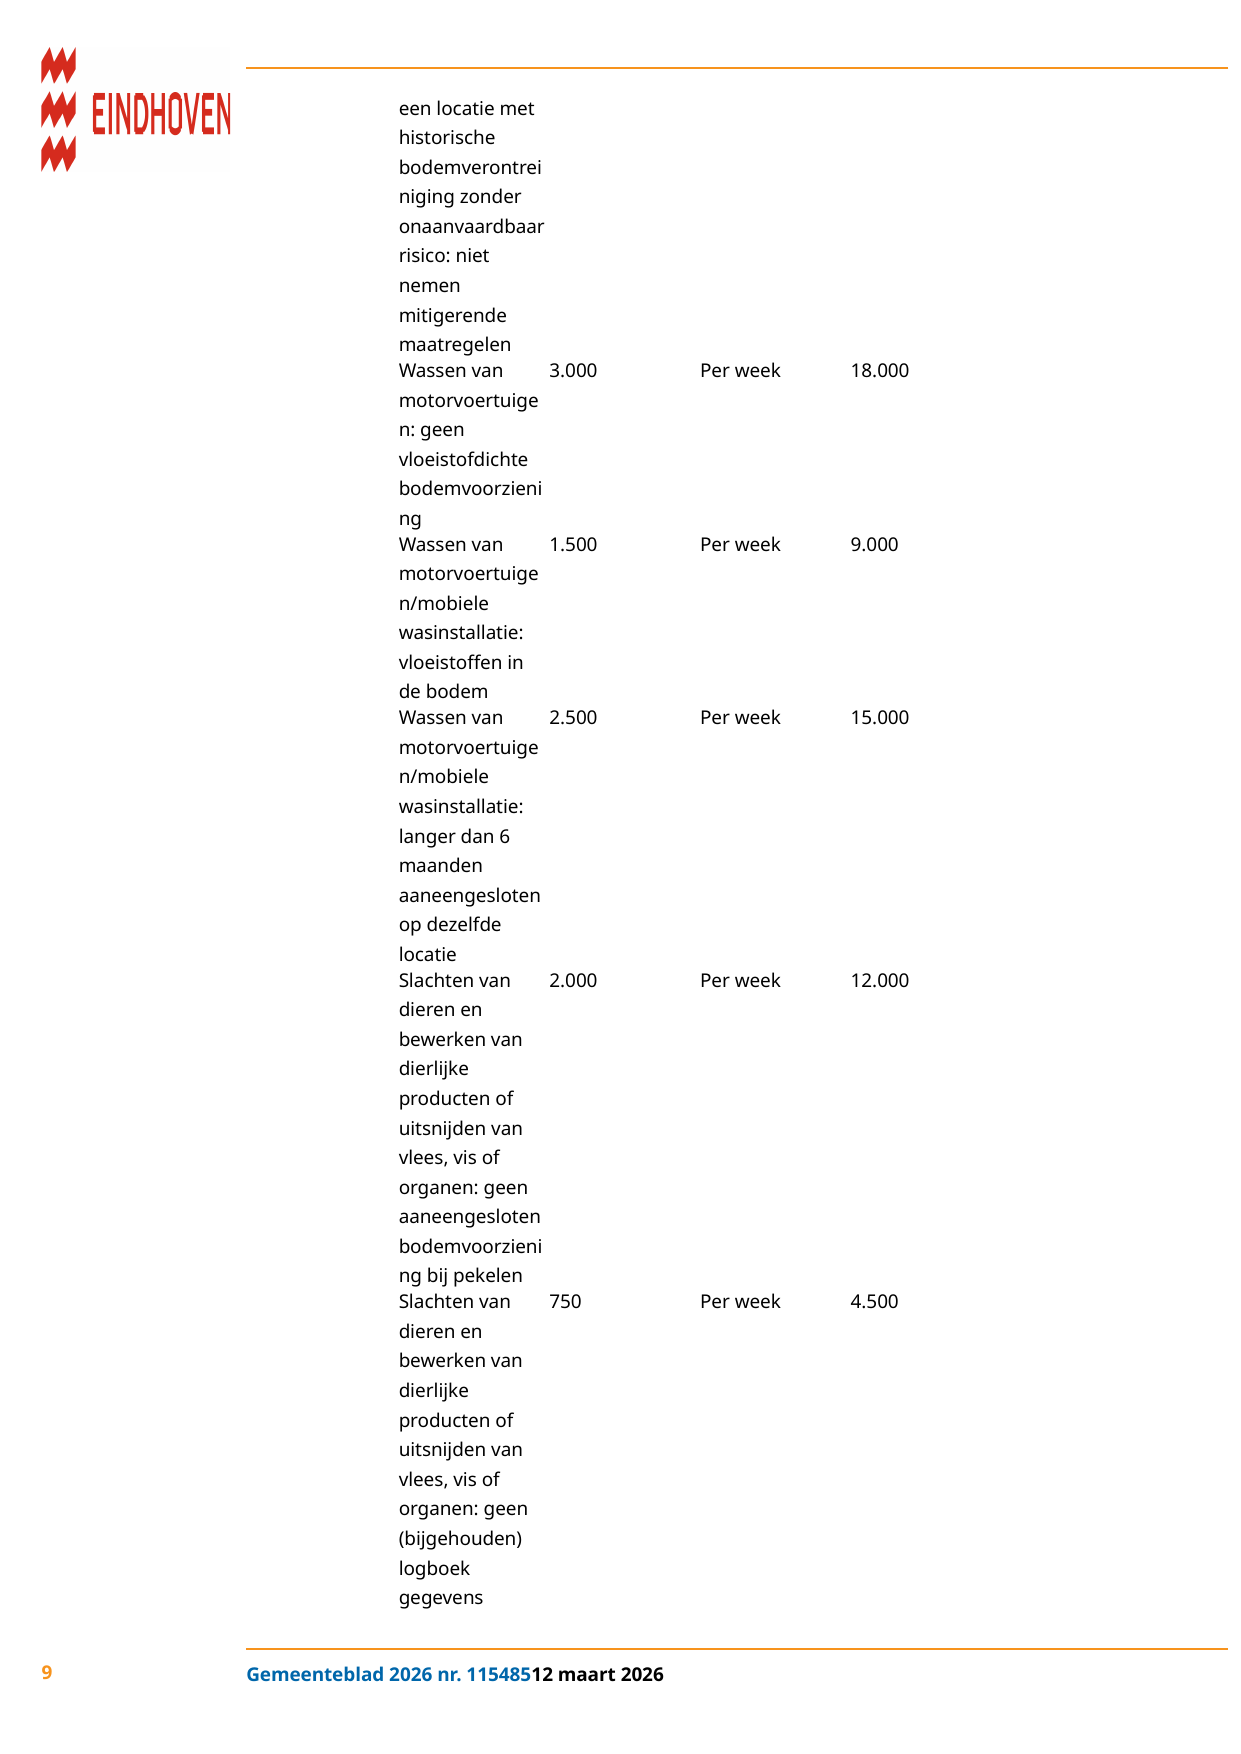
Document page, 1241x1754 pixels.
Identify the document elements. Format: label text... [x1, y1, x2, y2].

table_cell Slachten van dieren en bewerken van dierlijke producten of uitsnijden van vlees, vis of organen: geen (bijgehouden) logboek gegevens [399, 1289, 549, 1610]
table_cell 3.000 [549, 357, 700, 531]
table_cell [549, 95, 700, 357]
table_cell [248, 357, 398, 531]
table_cell 18.000 [850, 357, 1001, 531]
table_cell 4.500 [850, 1289, 1001, 1610]
table_cell [1001, 705, 1152, 967]
table_cell 2.000 [549, 967, 700, 1288]
table_cell een locatie met historische bodemverontreiniging zonder onaanvaardbaar risico: niet nemen mitigerende maatregelen [399, 95, 549, 357]
table_cell 9.000 [850, 531, 1001, 704]
table_cell [1001, 531, 1152, 704]
table_cell [248, 967, 398, 1288]
table_cell [248, 1289, 398, 1610]
table_cell [248, 705, 398, 967]
table_cell Per week [700, 967, 850, 1288]
table_cell Slachten van dieren en bewerken van dierlijke producten of uitsnijden van vlees, vis of organen: geen aaneengesloten bodemvoorziening bij pekelen [399, 967, 549, 1288]
table_cell [248, 531, 398, 704]
table_cell 750 [549, 1289, 700, 1610]
table_cell [850, 95, 1001, 357]
table_cell Per week [700, 357, 850, 531]
table_cell Per week [700, 531, 850, 704]
table_cell [1001, 967, 1152, 1288]
table_cell Wassen van motorvoertuigen/mobiele wasinstallatie: langer dan 6 maanden aaneengesloten op dezelfde locatie [399, 705, 549, 967]
table_cell [1001, 357, 1152, 531]
table_cell Wassen van motorvoertuigen: geen vloeistofdichte bodemvoorziening [399, 357, 549, 531]
table_cell 15.000 [850, 705, 1001, 967]
table_cell [248, 95, 398, 357]
table_cell 2.500 [549, 705, 700, 967]
picture [41, 47, 231, 172]
table_cell Per week [700, 1289, 850, 1610]
table_cell Per week [700, 705, 850, 967]
table_cell [1001, 95, 1152, 357]
table_cell [700, 95, 850, 357]
table_cell [1001, 1289, 1152, 1610]
table_cell Wassen van motorvoertuigen/mobiele wasinstallatie: vloeistoffen in de bodem [399, 531, 549, 704]
table_cell 12.000 [850, 967, 1001, 1288]
table_cell 1.500 [549, 531, 700, 704]
